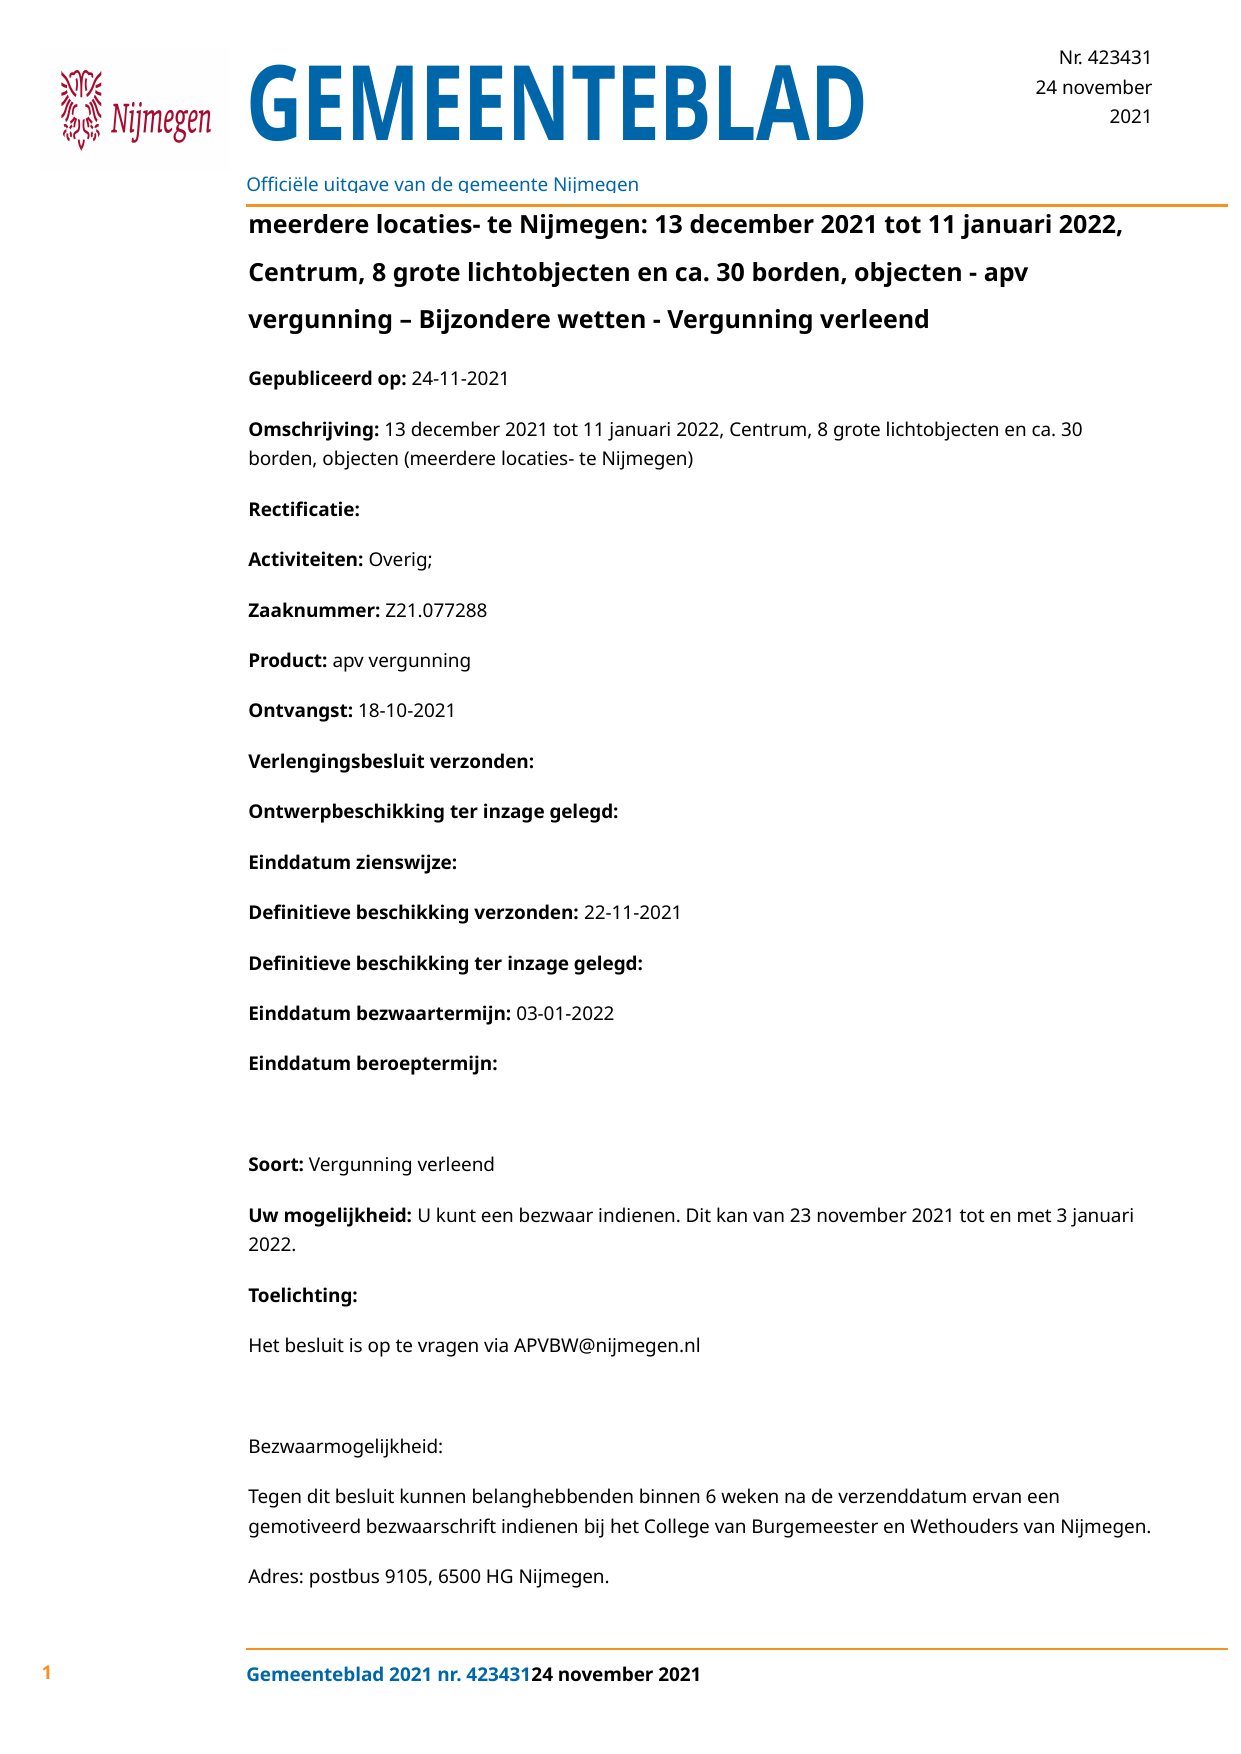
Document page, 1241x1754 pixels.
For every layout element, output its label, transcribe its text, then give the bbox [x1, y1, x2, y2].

text Het besluit is op te vragen via APVBW@nijmegen.nl [248, 1332, 1152, 1358]
text Omschrijving: 13 december 2021 tot 11 januari 2022, Centrum, 8 grote lichtobjecten en ca. 30 borden, objecten (meerdere locaties- te Nijmegen) [248, 416, 1152, 471]
text Soort: Vergunning verleend [248, 1151, 1152, 1177]
text Uw mogelijkheid: U kunt een bezwaar indienen. Dit kan van 23 november 2021 tot en met 3 januari 2022. [248, 1202, 1152, 1257]
text Einddatum bezwaartermijn: 03-01-2022 [248, 1000, 1152, 1026]
text Ontwerpbeschikking ter inzage gelegd: [248, 798, 1152, 824]
text Zaaknummer: Z21.077288 [248, 597, 1152, 622]
text meerdere locaties- te Nijmegen: 13 december 2021 tot 11 januari 2022, Centrum, 8 grote lichtobjecten en ca. 30 borden, objecten - apv vergunning – Bijzondere wetten - Vergunning verleend [248, 207, 1152, 336]
text Product: apv vergunning [248, 647, 1152, 673]
text Einddatum beroeptermijn: [248, 1051, 1152, 1076]
text Gepubliceerd op: 24-11-2021 [248, 366, 1152, 391]
text Einddatum zienswijze: [248, 849, 1152, 874]
text Tegen dit besluit kunnen belanghebbenden binnen 6 weken na de verzenddatum ervan een gemotiveerd bezwaarschrift indienen bij het College van Burgemeester en Wethouders van Nijmegen. [248, 1483, 1152, 1539]
picture [41, 47, 231, 172]
text Activiteiten: Overig; [248, 546, 1152, 572]
text Bezwaarmogelijkheid: [248, 1433, 1152, 1459]
text Definitieve beschikking verzonden: 22-11-2021 [248, 899, 1152, 925]
text Verlengingsbesluit verzonden: [248, 748, 1152, 774]
text Rectificatie: [248, 496, 1152, 522]
text Adres: postbus 9105, 6500 HG Nijmegen. [248, 1563, 1152, 1589]
text Ontvangst: 18-10-2021 [248, 698, 1152, 723]
text Definitieve beschikking ter inzage gelegd: [248, 950, 1152, 975]
text Toelichting: [248, 1282, 1152, 1307]
